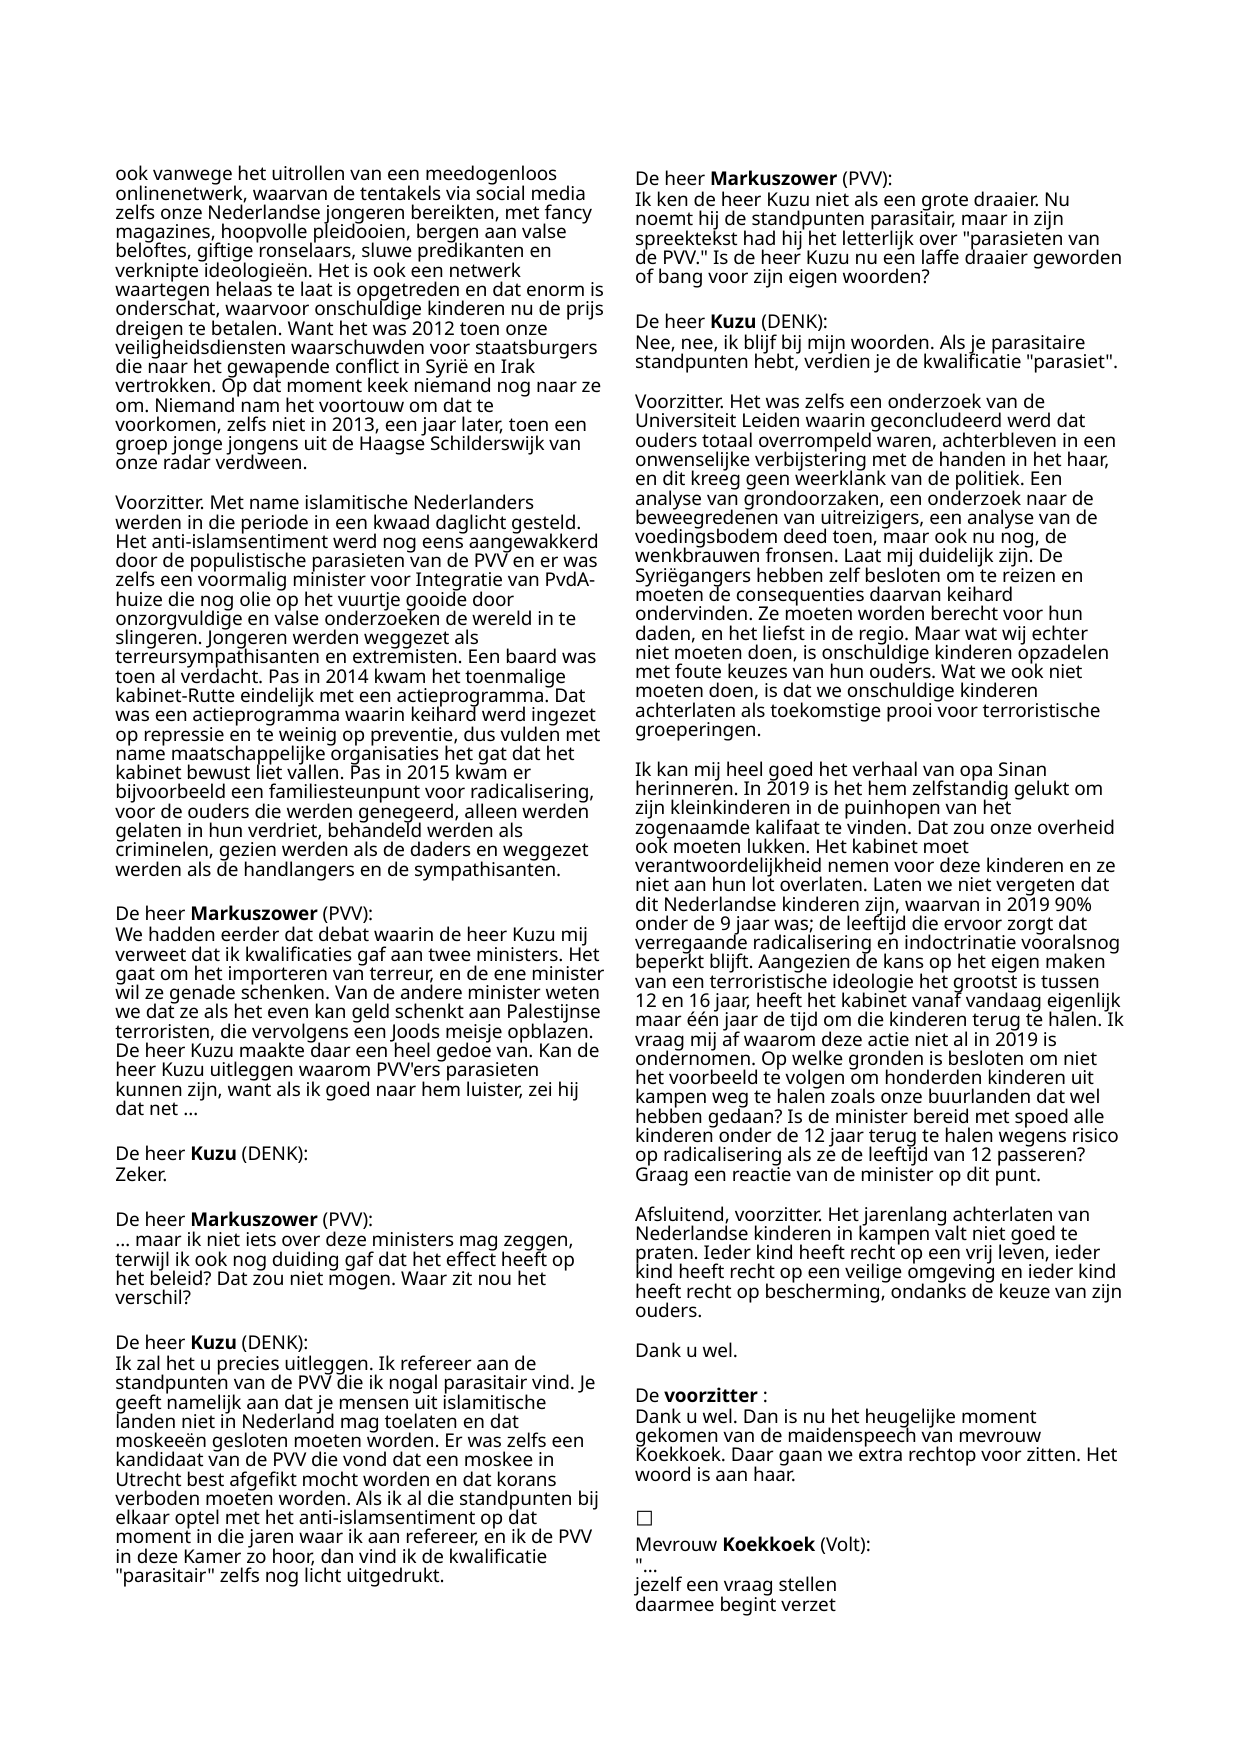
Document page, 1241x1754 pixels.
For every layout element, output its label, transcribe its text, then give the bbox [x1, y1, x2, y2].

text Dank u wel. [635, 1342, 1125, 1361]
text De heer Markuszower (PVV): [115, 901, 605, 926]
text We hadden eerder dat debat waarin de heer Kuzu mij verweet dat ik kwalificaties gaf aan twee ministers. Het gaat om het importeren van terreur, en de ene minister wil ze genade schenken. Van de andere minister weten we dat ze als het even kan geld schenkt aan Palestijnse terroristen, die vervolgens een Joods meisje opblazen. De heer Kuzu maakte daar een heel gedoe van. Kan de heer Kuzu uitleggen waarom PVV'ers parasieten kunnen zijn, want als ik goed naar hem luister, zei hij dat net … [115, 926, 605, 1119]
text Zeker. [115, 1166, 605, 1185]
text De heer Markuszower (PVV): [635, 165, 1125, 191]
text jezelf een vraag stellen [635, 1576, 1125, 1596]
text Afsluitend, voorzitter. Het jarenlang achterlaten van Nederlandse kinderen in kampen valt niet goed te praten. Ieder kind heeft recht op een vrij leven, ieder kind heeft recht op een veilige omgeving en ieder kind heeft recht op bescherming, ondanks de keuze van zijn ouders. [635, 1206, 1125, 1321]
text De heer Kuzu (DENK): [635, 308, 1125, 334]
text Nee, nee, ik blijf bij mijn woorden. Als je parasitaire standpunten hebt, verdien je de kwalificatie "parasiet". [635, 334, 1125, 372]
text Mevrouw Koekkoek (Volt): [635, 1531, 1125, 1557]
text daarmee begint verzet [635, 1596, 1125, 1615]
text Voorzitter. Het was zelfs een onderzoek van de Universiteit Leiden waarin geconcludeerd werd dat ouders totaal overrompeld waren, achterbleven in een onwenselijke verbijstering met de handen in het haar, en dit kreeg geen weerklank van de politiek. Een analyse van grondoorzaken, een onderzoek naar de beweegredenen van uitreizigers, een analyse van de voedingsbodem deed toen, maar ook nu nog, de wenkbrauwen fronsen. Laat mij duidelijk zijn. De Syriëgangers hebben zelf besloten om te reizen en moeten de consequenties daarvan keihard ondervinden. Ze moeten worden berecht voor hun daden, en het liefst in de regio. Maar wat wij echter niet moeten doen, is onschuldige kinderen opzadelen met foute keuzes van hun ouders. Wat we ook niet moeten doen, is dat we onschuldige kinderen achterlaten als toekomstige prooi voor terroristische groeperingen. [635, 393, 1125, 740]
text … maar ik niet iets over deze ministers mag zeggen, terwijl ik ook nog duiding gaf dat het effect heeft op het beleid? Dat zou niet mogen. Waar zit nou het verschil? [115, 1231, 605, 1308]
text "… [635, 1557, 1125, 1576]
text Voorzitter. Met name islamitische Nederlanders werden in die periode in een kwaad daglicht gesteld. Het anti-islamsentiment werd nog eens aangewakkerd door de populistische parasieten van de PVV en er was zelfs een voormalig minister voor Integratie van PvdA-huize die nog olie op het vuurtje gooide door onzorgvuldige en valse onderzoeken de wereld in te slingeren. Jongeren werden weggezet als terreursympathisanten en extremisten. Een baard was toen al verdacht. Pas in 2014 kwam het toenmalige kabinet-Rutte eindelijk met een actieprogramma. Dat was een actieprogramma waarin keihard werd ingezet op repressie en te weinig op preventie, dus vulden met name maatschappelijke organisaties het gat dat het kabinet bewust liet vallen. Pas in 2015 kwam er bijvoorbeeld een familiesteunpunt voor radicalisering, voor de ouders die werden genegeerd, alleen werden gelaten in hun verdriet, behandeld werden als criminelen, gezien werden als de daders en weggezet werden als de handlangers en de sympathisanten. [115, 494, 605, 880]
text Ik kan mij heel goed het verhaal van opa Sinan herinneren. In 2019 is het hem zelfstandig gelukt om zijn kleinkinderen in de puinhopen van het zogenaamde kalifaat te vinden. Dat zou onze overheid ook moeten lukken. Het kabinet moet verantwoordelijkheid nemen voor deze kinderen en ze niet aan hun lot overlaten. Laten we niet vergeten dat dit Nederlandse kinderen zijn, waarvan in 2019 90% onder de 9 jaar was; de leeftijd die ervoor zorgt dat verregaande radicalisering en indoctrinatie vooralsnog beperkt blijft. Aangezien de kans op het eigen maken van een terroristische ideologie het grootst is tussen 12 en 16 jaar, heeft het kabinet vanaf vandaag eigenlijk maar één jaar de tijd om die kinderen terug te halen. Ik vraag mij af waarom deze actie niet al in 2019 is ondernomen. Op welke gronden is besloten om niet het voorbeeld te volgen om honderden kinderen uit kampen weg te halen zoals onze buurlanden dat wel hebben gedaan? Is de minister bereid met spoed alle kinderen onder de 12 jaar terug te halen wegens risico op radicalisering als ze de leeftijd van 12 passeren? Graag een reactie van de minister op dit punt. [635, 761, 1125, 1185]
text De heer Kuzu (DENK): [115, 1140, 605, 1166]
text De heer Kuzu (DENK): [115, 1329, 605, 1355]
text De voorzitter : [635, 1382, 1125, 1408]
text Ik ken de heer Kuzu niet als een grote draaier. Nu noemt hij de standpunten parasitair, maar in zijn spreektekst had hij het letterlijk over "parasieten van de PVV." Is de heer Kuzu nu een laffe draaier geworden of bang voor zijn eigen woorden? [635, 191, 1125, 287]
text ook vanwege het uitrollen van een meedogenloos onlinenetwerk, waarvan de tentakels via social media zelfs onze Nederlandse jongeren bereikten, met fancy magazines, hoopvolle pleidooien, bergen aan valse beloftes, giftige ronselaars, sluwe predikanten en verknipte ideologieën. Het is ook een netwerk waartegen helaas te laat is opgetreden en dat enorm is onderschat, waarvoor onschuldige kinderen nu de prijs dreigen te betalen. Want het was 2012 toen onze veiligheidsdiensten waarschuwden voor staatsburgers die naar het gewapende conflict in Syrië en Irak vertrokken. Op dat moment keek niemand nog naar ze om. Niemand nam het voortouw om dat te voorkomen, zelfs niet in 2013, een jaar later, toen een groep jonge jongens uit de Haagse Schilderswijk van onze radar verdween. [115, 165, 605, 474]
text De heer Markuszower (PVV): [115, 1206, 605, 1231]
text ⬜ [635, 1506, 1125, 1531]
text Ik zal het u precies uitleggen. Ik refereer aan de standpunten van de PVV die ik nogal parasitair vind. Je geeft namelijk aan dat je mensen uit islamitische landen niet in Nederland mag toelaten en dat moskeeën gesloten moeten worden. Er was zelfs een kandidaat van de PVV die vond dat een moskee in Utrecht best afgefikt mocht worden en dat korans verboden moeten worden. Als ik al die standpunten bij elkaar optel met het anti-islamsentiment op dat moment in die jaren waar ik aan refereer, en ik de PVV in deze Kamer zo hoor, dan vind ik de kwalificatie "parasitair" zelfs nog licht uitgedrukt. [115, 1355, 605, 1586]
text Dank u wel. Dan is nu het heugelijke moment gekomen van de maidenspeech van mevrouw Koekkoek. Daar gaan we extra rechtop voor zitten. Het woord is aan haar. [635, 1408, 1125, 1485]
